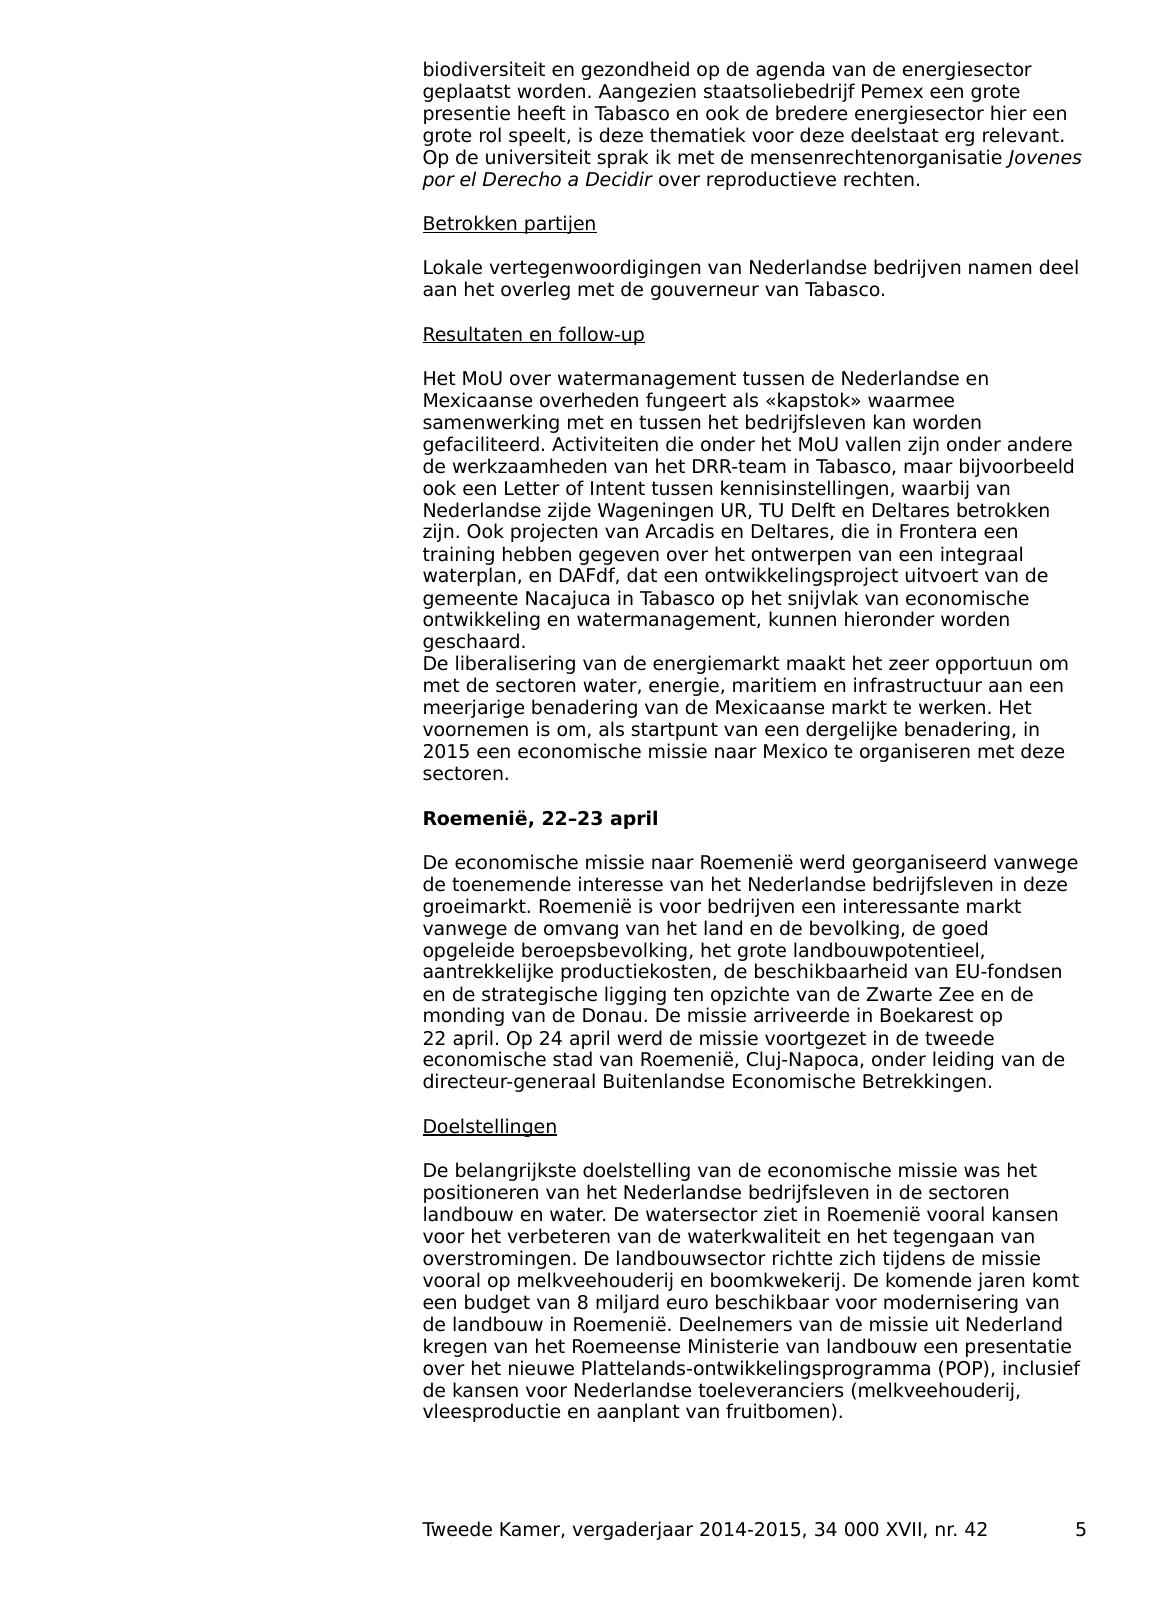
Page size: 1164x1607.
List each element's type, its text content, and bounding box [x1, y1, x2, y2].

subtitle Doelstellingen [422, 1116, 1087, 1137]
subtitle Betrokken partijen [422, 213, 1087, 235]
text De economische missie naar Roemenië werd georganiseerd vanwege de toenemende interesse van het Nederlandse bedrijfsleven in deze groeimarkt. Roemenië is voor bedrijven een interessante markt vanwege de omvang van het land en de bevolking, de goed opgeleide beroepsbevolking, het grote landbouwpotentieel, aantrekkelijke productiekosten, de beschikbaarheid van EU-fondsen en de strategische ligging ten opzichte van de Zwarte Zee en de monding van de Donau. De missie arriveerde in Boekarest op 22 april. Op 24 april werd de missie voortgezet in de tweede economische stad van Roemenië, Cluj-Napoca, onder leiding van de directeur-generaal Buitenlandse Economische Betrekkingen. [422, 852, 1087, 1093]
text biodiversiteit en gezondheid op de agenda van de energiesector geplaatst worden. Aangezien staatsoliebedrijf Pemex een grote presentie heeft in Tabasco en ook de bredere energiesector hier een grote rol speelt, is deze thematiek voor deze deelstaat erg relevant. Op de universiteit sprak ik met de mensenrechtenorganisatie Jovenes por el Derecho a Decidir over reproductieve rechten. [422, 59, 1087, 191]
text De belangrijkste doelstelling van de economische missie was het positioneren van het Nederlandse bedrijfsleven in de sectoren landbouw en water. De watersector ziet in Roemenië vooral kansen voor het verbeteren van de waterkwaliteit en het tegengaan van overstromingen. De landbouwsector richtte zich tijdens de missie vooral op melkveehouderij en boomkwekerij. De komende jaren komt een budget van 8 miljard euro beschikbaar voor modernisering van de landbouw in Roemenië. Deelnemers van de missie uit Nederland kregen van het Roemeense Ministerie van landbouw een presentatie over het nieuwe Plattelands-ontwikkelingsprogramma (POP), inclusief de kansen voor Nederlandse toeleveranciers (melkveehouderij, vleesproductie en aanplant van fruitbomen). [422, 1160, 1087, 1423]
text De liberalisering van de energiemarkt maakt het zeer opportuun om met de sectoren water, energie, maritiem en infrastructuur aan een meerjarige benadering van de Mexicaanse markt te werken. Het voornemen is om, als startpunt van een dergelijke benadering, in 2015 een economische missie naar Mexico te organiseren met deze sectoren. [422, 653, 1087, 785]
text Het MoU over watermanagement tussen de Nederlandse en Mexicaanse overheden fungeert als «kapstok» waarmee samenwerking met en tussen het bedrijfsleven kan worden gefaciliteerd. Activiteiten die onder het MoU vallen zijn onder andere de werkzaamheden van het DRR-team in Tabasco, maar bijvoorbeeld ook een Letter of Intent tussen kennisinstellingen, waarbij van Nederlandse zijde Wageningen UR, TU Delft en Deltares betrokken zijn. Ook projecten van Arcadis en Deltares, die in Frontera een training hebben gegeven over het ontwerpen van een integraal waterplan, en DAFdf, dat een ontwikkelingsproject uitvoert van de gemeente Nacajuca in Tabasco op het snijvlak van economische ontwikkeling en watermanagement, kunnen hieronder worden geschaard. [422, 368, 1087, 653]
text Lokale vertegenwoordigingen van Nederlandse bedrijven namen deel aan het overleg met de gouverneur van Tabasco. [422, 257, 1087, 301]
subtitle Roemenië, 22–23 april [422, 807, 1087, 829]
subtitle Resultaten en follow-up [422, 323, 1087, 345]
